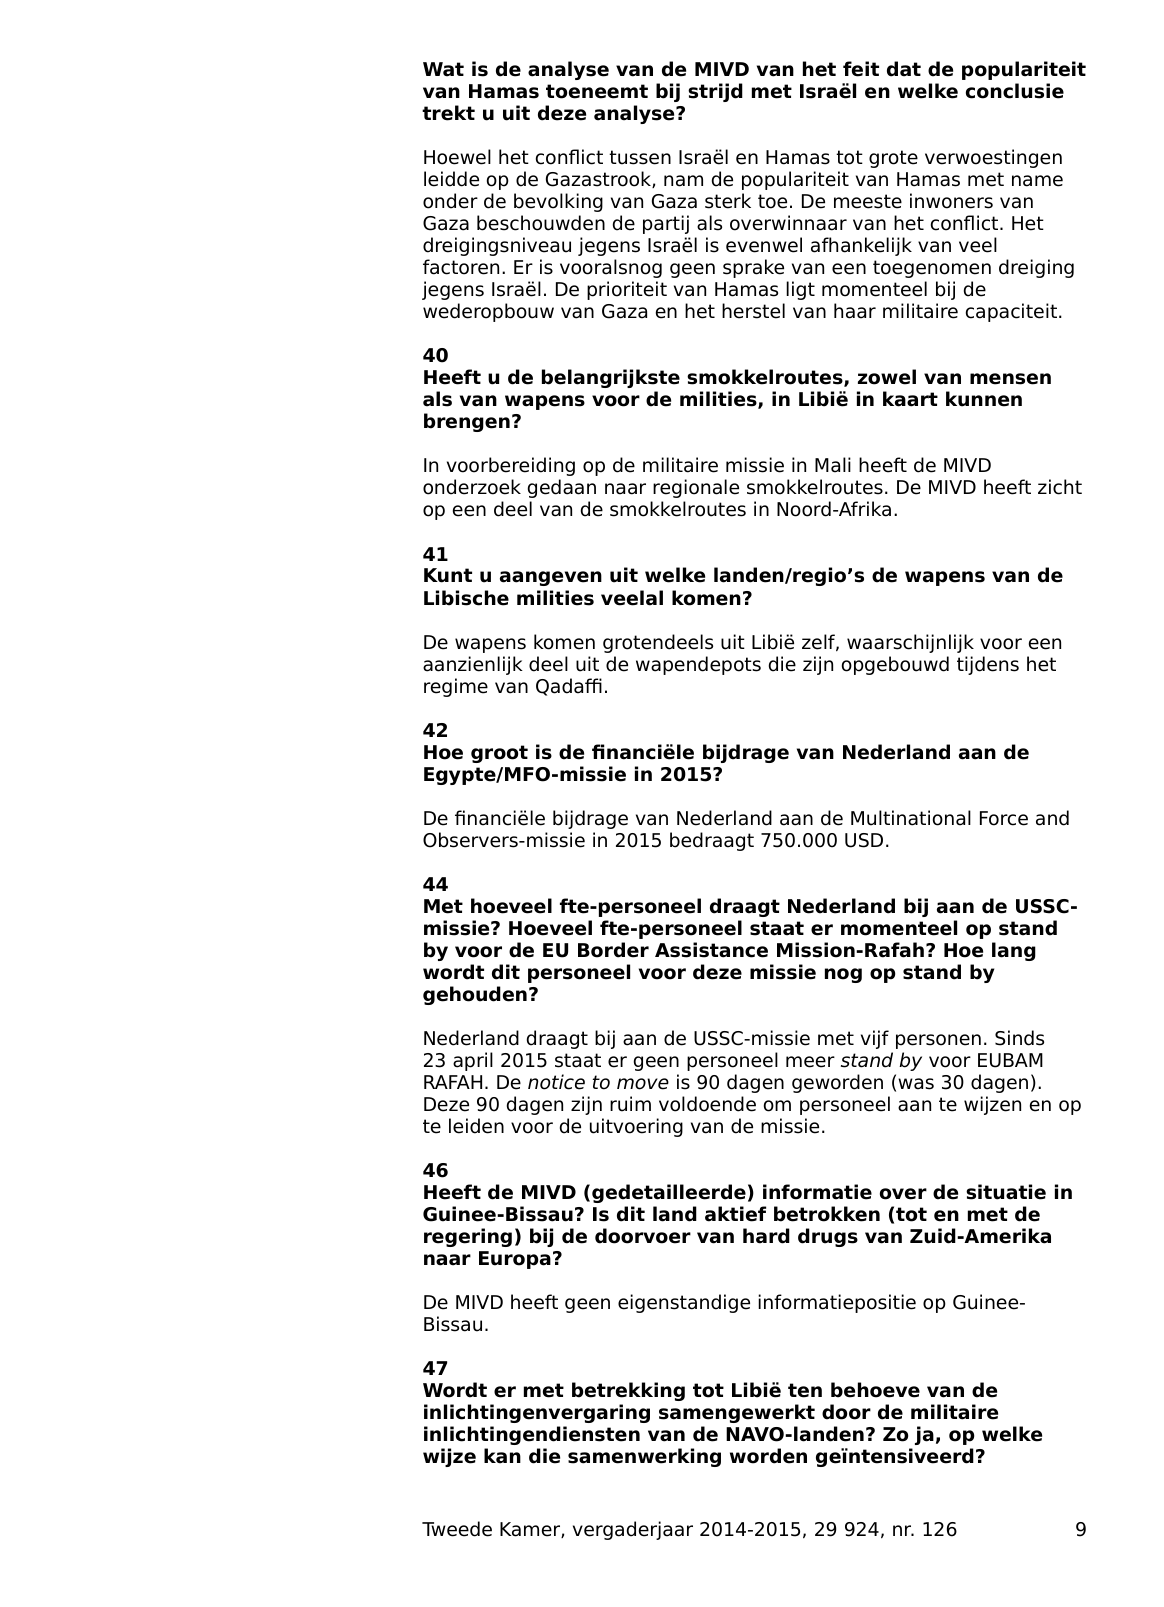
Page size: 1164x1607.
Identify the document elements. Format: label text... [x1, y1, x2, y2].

text Kunt u aangeven uit welke landen/regio’s de wapens van de Libische milities veelal komen? [422, 565, 1087, 609]
text 47 [422, 1358, 1087, 1380]
text De MIVD heeft geen eigenstandige informatiepositie op Guinee-Bissau. [422, 1292, 1087, 1336]
text 41 [422, 543, 1087, 565]
text Heeft de MIVD (gedetailleerde) informatie over de situatie in Guinee-Bissau? Is dit land aktief betrokken (tot en met de regering) bij de doorvoer van hard drugs van Zuid-Amerika naar Europa? [422, 1182, 1087, 1270]
text De financiële bijdrage van Nederland aan de Multinational Force and Observers-missie in 2015 bedraagt 750.000 USD. [422, 808, 1087, 852]
text Met hoeveel fte-personeel draagt Nederland bij aan de USSC-missie? Hoeveel fte-personeel staat er momenteel op stand by voor de EU Border Assistance Mission-Rafah? Hoe lang wordt dit personeel voor deze missie nog op stand by gehouden? [422, 896, 1087, 1006]
text 46 [422, 1160, 1087, 1182]
text Wordt er met betrekking tot Libië ten behoeve van de inlichtingenvergaring samengewerkt door de militaire inlichtingendiensten van de NAVO-landen? Zo ja, op welke wijze kan die samenwerking worden geïntensiveerd? [422, 1380, 1087, 1468]
text Heeft u de belangrijkste smokkelroutes, zowel van mensen als van wapens voor de milities, in Libië in kaart kunnen brengen? [422, 367, 1087, 433]
text 40 [422, 345, 1087, 367]
text Hoewel het conflict tussen Israël en Hamas tot grote verwoestingen leidde op de Gazastrook, nam de populariteit van Hamas met name onder de bevolking van Gaza sterk toe. De meeste inwoners van Gaza beschouwden de partij als overwinnaar van het conflict. Het dreigingsniveau jegens Israël is evenwel afhankelijk van veel factoren. Er is vooralsnog geen sprake van een toegenomen dreiging jegens Israël. De prioriteit van Hamas ligt momenteel bij de wederopbouw van Gaza en het herstel van haar militaire capaciteit. [422, 147, 1087, 323]
text Hoe groot is de financiële bijdrage van Nederland aan de Egypte/MFO-missie in 2015? [422, 742, 1087, 786]
text 44 [422, 874, 1087, 896]
text Nederland draagt bij aan de USSC-missie met vijf personen. Sinds 23 april 2015 staat er geen personeel meer stand by voor EUBAM RAFAH. De notice to move is 90 dagen geworden (was 30 dagen). Deze 90 dagen zijn ruim voldoende om personeel aan te wijzen en op te leiden voor de uitvoering van de missie. [422, 1028, 1087, 1138]
text De wapens komen grotendeels uit Libië zelf, waarschijnlijk voor een aanzienlijk deel uit de wapendepots die zijn opgebouwd tijdens het regime van Qadaffi. [422, 632, 1087, 697]
text 42 [422, 720, 1087, 742]
text Wat is de analyse van de MIVD van het feit dat de populariteit van Hamas toeneemt bij strijd met Israël en welke conclusie trekt u uit deze analyse? [422, 59, 1087, 125]
text In voorbereiding op de militaire missie in Mali heeft de MIVD onderzoek gedaan naar regionale smokkelroutes. De MIVD heeft zicht op een deel van de smokkelroutes in Noord-Afrika. [422, 455, 1087, 521]
